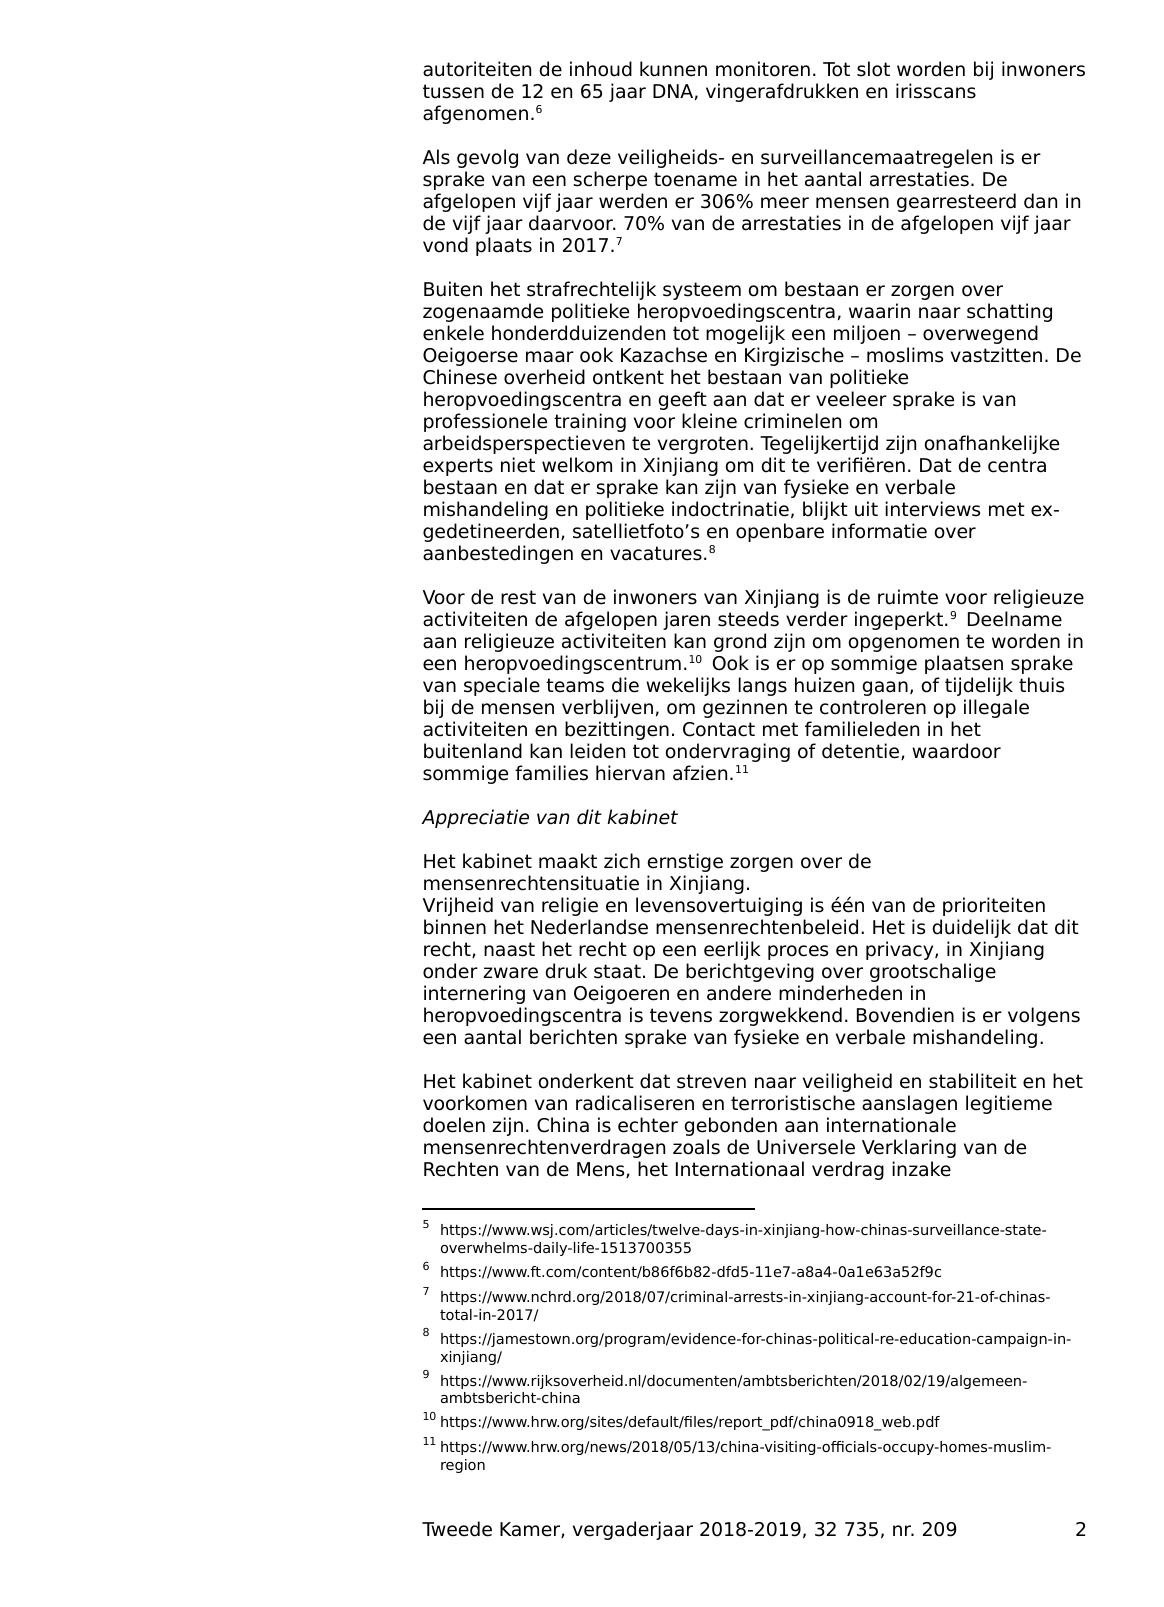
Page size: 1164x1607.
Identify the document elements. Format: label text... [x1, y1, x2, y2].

text Voor de rest van de inwoners van Xinjiang is de ruimte voor religieuze activiteiten de afgelopen jaren steeds verder ingeperkt. Deelname aan religieuze activiteiten kan grond zijn om opgenomen te worden in een heropvoedingscentrum. Ook is er op sommige plaatsen sprake van speciale teams die wekelijks langs huizen gaan, of tijdelijk thuis bij de mensen verblijven, om gezinnen te controleren op illegale activiteiten en bezittingen. Contact met familieleden in het buitenland kan leiden tot ondervraging of detentie, waardoor sommige families hiervan afzien. [422, 587, 1087, 785]
text https://www.nchrd.org/2018/07/criminal-arrests-in-xinjiang-account-for-21-of-chinas-total-in-2017/ [422, 1285, 1087, 1324]
text https://www.wsj.com/articles/twelve-days-in-xinjiang-how-chinas-surveillance-state-overwhelms-daily-life-1513700355 [422, 1218, 1087, 1257]
text https://www.hrw.org/news/2018/05/13/china-visiting-officials-occupy-homes-muslim-region [422, 1435, 1087, 1474]
text https://jamestown.org/program/evidence-for-chinas-political-re-education-campaign-in-xinjiang/ [422, 1327, 1087, 1366]
subtitle Appreciatie van dit kabinet [422, 807, 1087, 829]
text Het kabinet onderkent dat streven naar veiligheid en stabiliteit en het voorkomen van radicaliseren en terroristische aanslagen legitieme doelen zijn. China is echter gebonden aan internationale mensenrechtenverdragen zoals de Universele Verklaring van de Rechten van de Mens, het Internationaal verdrag inzake [422, 1071, 1087, 1181]
text Als gevolg van deze veiligheids- en surveillancemaatregelen is er sprake van een scherpe toename in het aantal arrestaties. De afgelopen vijf jaar werden er 306% meer mensen gearresteerd dan in de vijf jaar daarvoor. 70% van de arrestaties in de afgelopen vijf jaar vond plaats in 2017. [422, 147, 1087, 257]
text https://www.rijksoverheid.nl/documenten/ambtsberichten/2018/02/19/algemeen-ambtsbericht-china [422, 1368, 1087, 1407]
text https://www.hrw.org/sites/default/files/report_pdf/china0918_web.pdf [422, 1410, 1087, 1432]
text Het kabinet maakt zich ernstige zorgen over de mensenrechtensituatie in Xinjiang. [422, 851, 1087, 895]
text https://www.ft.com/content/b86f6b82-dfd5-11e7-a8a4-0a1e63a52f9c [422, 1260, 1087, 1282]
text autoriteiten de inhoud kunnen monitoren. Tot slot worden bij inwoners tussen de 12 en 65 jaar DNA, vingerafdrukken en irisscans afgenomen. [422, 59, 1087, 125]
text Vrijheid van religie en levensovertuiging is één van de prioriteiten binnen het Nederlandse mensenrechtenbeleid. Het is duidelijk dat dit recht, naast het recht op een eerlijk proces en privacy, in Xinjiang onder zware druk staat. De berichtgeving over grootschalige internering van Oeigoeren en andere minderheden in heropvoedingscentra is tevens zorgwekkend. Bovendien is er volgens een aantal berichten sprake van fysieke en verbale mishandeling. [422, 895, 1087, 1049]
text Buiten het strafrechtelijk systeem om bestaan er zorgen over zogenaamde politieke heropvoedingscentra, waarin naar schatting enkele honderdduizenden tot mogelijk een miljoen – overwegend Oeigoerse maar ook Kazachse en Kirgizische – moslims vastzitten. De Chinese overheid ontkent het bestaan van politieke heropvoedingscentra en geeft aan dat er veeleer sprake is van professionele training voor kleine criminelen om arbeidsperspectieven te vergroten. Tegelijkertijd zijn onafhankelijke experts niet welkom in Xinjiang om dit te verifiëren. Dat de centra bestaan en dat er sprake kan zijn van fysieke en verbale mishandeling en politieke indoctrinatie, blijkt uit interviews met ex-gedetineerden, satellietfoto’s en openbare informatie over aanbestedingen en vacatures. [422, 279, 1087, 565]
